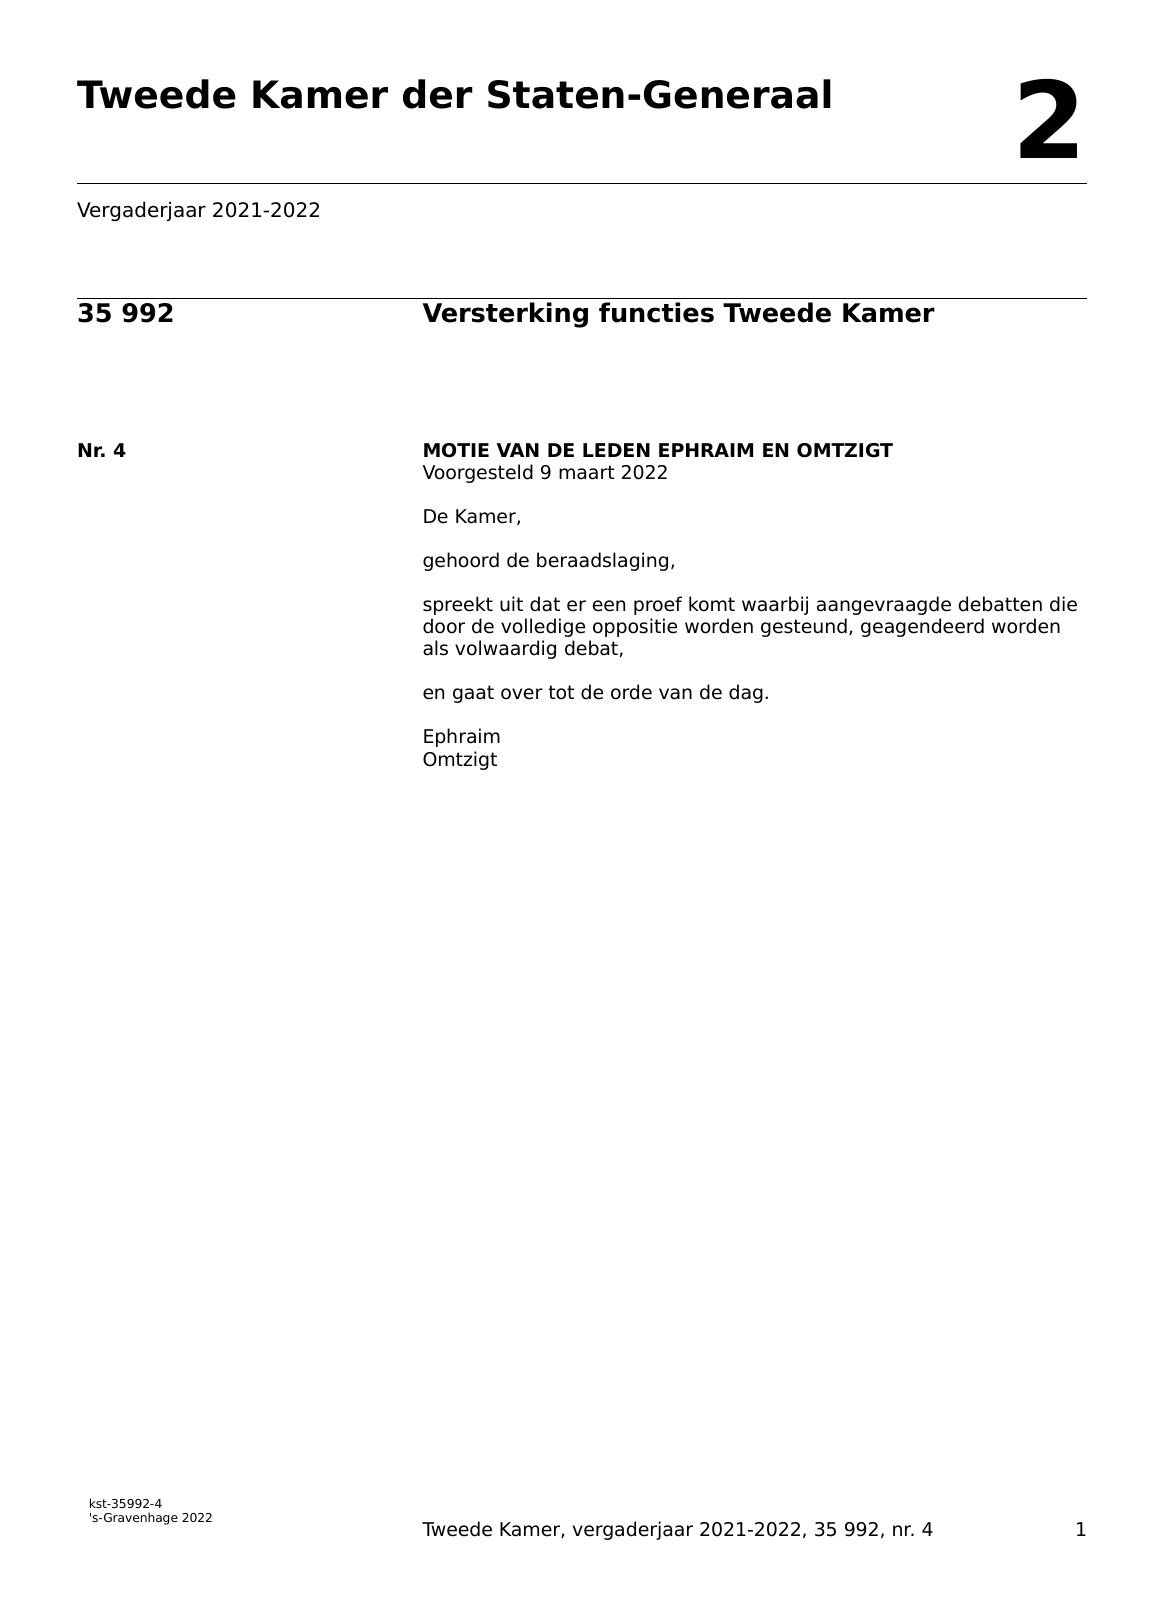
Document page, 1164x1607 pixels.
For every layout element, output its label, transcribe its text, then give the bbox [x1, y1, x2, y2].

table_header Tweede Kamer der Staten-Generaal [77, 59, 886, 183]
text en gaat over tot de orde van de dag. [422, 682, 1087, 704]
text Omtzigt [422, 748, 1087, 770]
text Ephraim [422, 726, 1087, 748]
text kst-35992-4 [88, 1497, 323, 1511]
text 's-Gravenhage 2022 [88, 1511, 323, 1525]
text Voorgesteld 9 maart 2022 [422, 462, 1087, 484]
table_cell Vergaderjaar 2021-2022 [77, 184, 1087, 298]
subtitle Nr. 4 MOTIE VAN DE LEDEN EPHRAIM EN OMTZIGT [77, 440, 1087, 462]
table_header 2 [886, 59, 1087, 183]
text spreekt uit dat er een proef komt waarbij aangevraagde debatten die door de volledige oppositie worden gesteund, geagendeerd worden als volwaardig debat, [422, 594, 1087, 660]
subtitle 35 992 Versterking functies Tweede Kamer [77, 299, 1087, 329]
text gehoord de beraadslaging, [422, 550, 1087, 572]
text De Kamer, [422, 506, 1087, 528]
